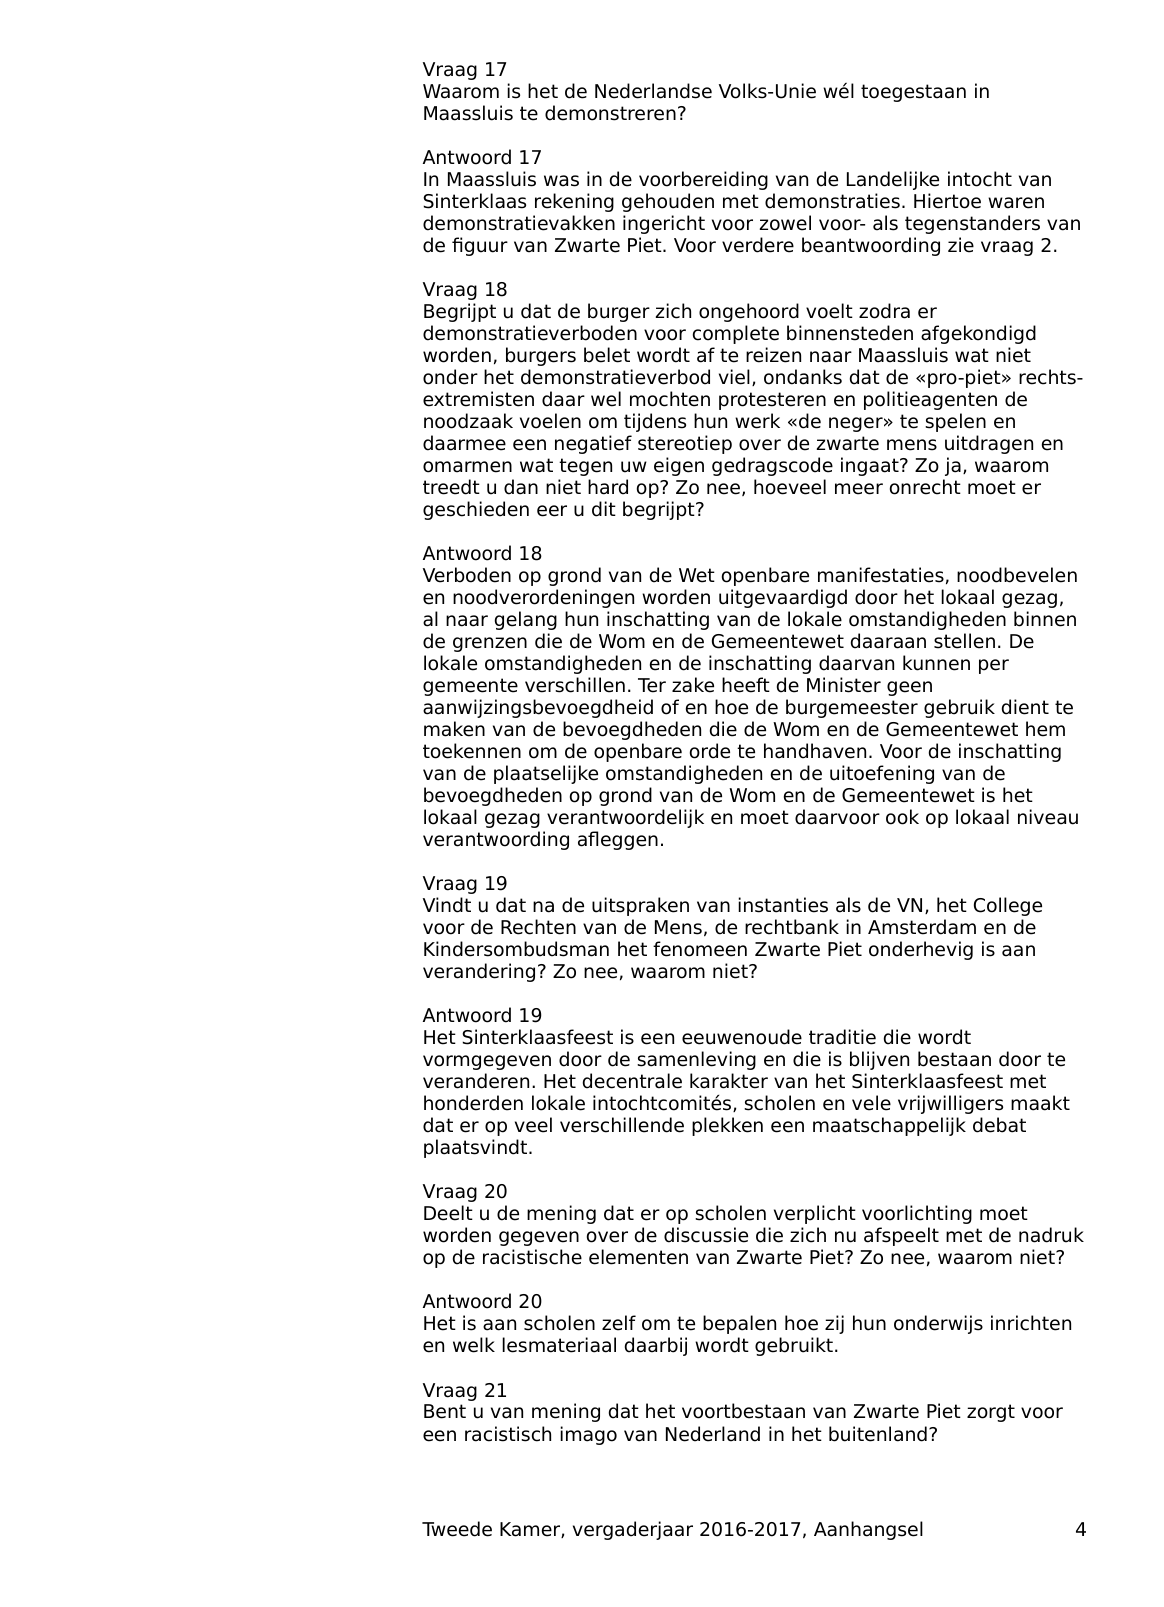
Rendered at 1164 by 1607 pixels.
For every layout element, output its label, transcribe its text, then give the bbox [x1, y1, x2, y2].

text Het is aan scholen zelf om te bepalen hoe zij hun onderwijs inrichten en welk lesmateriaal daarbij wordt gebruikt. [422, 1313, 1087, 1357]
text Begrijpt u dat de burger zich ongehoord voelt zodra er demonstratieverboden voor complete binnensteden afgekondigd worden, burgers belet wordt af te reizen naar Maassluis wat niet onder het demonstratieverbod viel, ondanks dat de «pro-piet» rechts-extremisten daar wel mochten protesteren en politieagenten de noodzaak voelen om tijdens hun werk «de neger» te spelen en daarmee een negatief stereotiep over de zwarte mens uitdragen en omarmen wat tegen uw eigen gedragscode ingaat? Zo ja, waarom treedt u dan niet hard op? Zo nee, hoeveel meer onrecht moet er geschieden eer u dit begrijpt? [422, 301, 1087, 521]
text Vraag 20 [422, 1181, 1087, 1203]
text Antwoord 18 [422, 543, 1087, 565]
text Vraag 17 [422, 59, 1087, 81]
text Bent u van mening dat het voortbestaan van Zwarte Piet zorgt voor een racistisch imago van Nederland in het buitenland? [422, 1401, 1087, 1445]
text Het Sinterklaasfeest is een eeuwenoude traditie die wordt vormgegeven door de samenleving en die is blijven bestaan door te veranderen. Het decentrale karakter van het Sinterklaasfeest met honderden lokale intochtcomités, scholen en vele vrijwilligers maakt dat er op veel verschillende plekken een maatschappelijk debat plaatsvindt. [422, 1027, 1087, 1159]
text Vindt u dat na de uitspraken van instanties als de VN, het College voor de Rechten van de Mens, de rechtbank in Amsterdam en de Kindersombudsman het fenomeen Zwarte Piet onderhevig is aan verandering? Zo nee, waarom niet? [422, 895, 1087, 983]
text Deelt u de mening dat er op scholen verplicht voorlichting moet worden gegeven over de discussie die zich nu afspeelt met de nadruk op de racistische elementen van Zwarte Piet? Zo nee, waarom niet? [422, 1203, 1087, 1269]
text Vraag 19 [422, 873, 1087, 895]
text Vraag 18 [422, 279, 1087, 301]
text Vraag 21 [422, 1379, 1087, 1401]
text Antwoord 19 [422, 1005, 1087, 1027]
text Verboden op grond van de Wet openbare manifestaties, noodbevelen en noodverordeningen worden uitgevaardigd door het lokaal gezag, al naar gelang hun inschatting van de lokale omstandigheden binnen de grenzen die de Wom en de Gemeentewet daaraan stellen. De lokale omstandigheden en de inschatting daarvan kunnen per gemeente verschillen. Ter zake heeft de Minister geen aanwijzingsbevoegdheid of en hoe de burgemeester gebruik dient te maken van de bevoegdheden die de Wom en de Gemeentewet hem toekennen om de openbare orde te handhaven. Voor de inschatting van de plaatselijke omstandigheden en de uitoefening van de bevoegdheden op grond van de Wom en de Gemeentewet is het lokaal gezag verantwoordelijk en moet daarvoor ook op lokaal niveau verantwoording afleggen. [422, 565, 1087, 851]
text Waarom is het de Nederlandse Volks-Unie wél toegestaan in Maassluis te demonstreren? [422, 81, 1087, 125]
text In Maassluis was in de voorbereiding van de Landelijke intocht van Sinterklaas rekening gehouden met demonstraties. Hiertoe waren demonstratievakken ingericht voor zowel voor- als tegenstanders van de figuur van Zwarte Piet. Voor verdere beantwoording zie vraag 2. [422, 169, 1087, 257]
text Antwoord 20 [422, 1291, 1087, 1313]
text Antwoord 17 [422, 147, 1087, 169]
